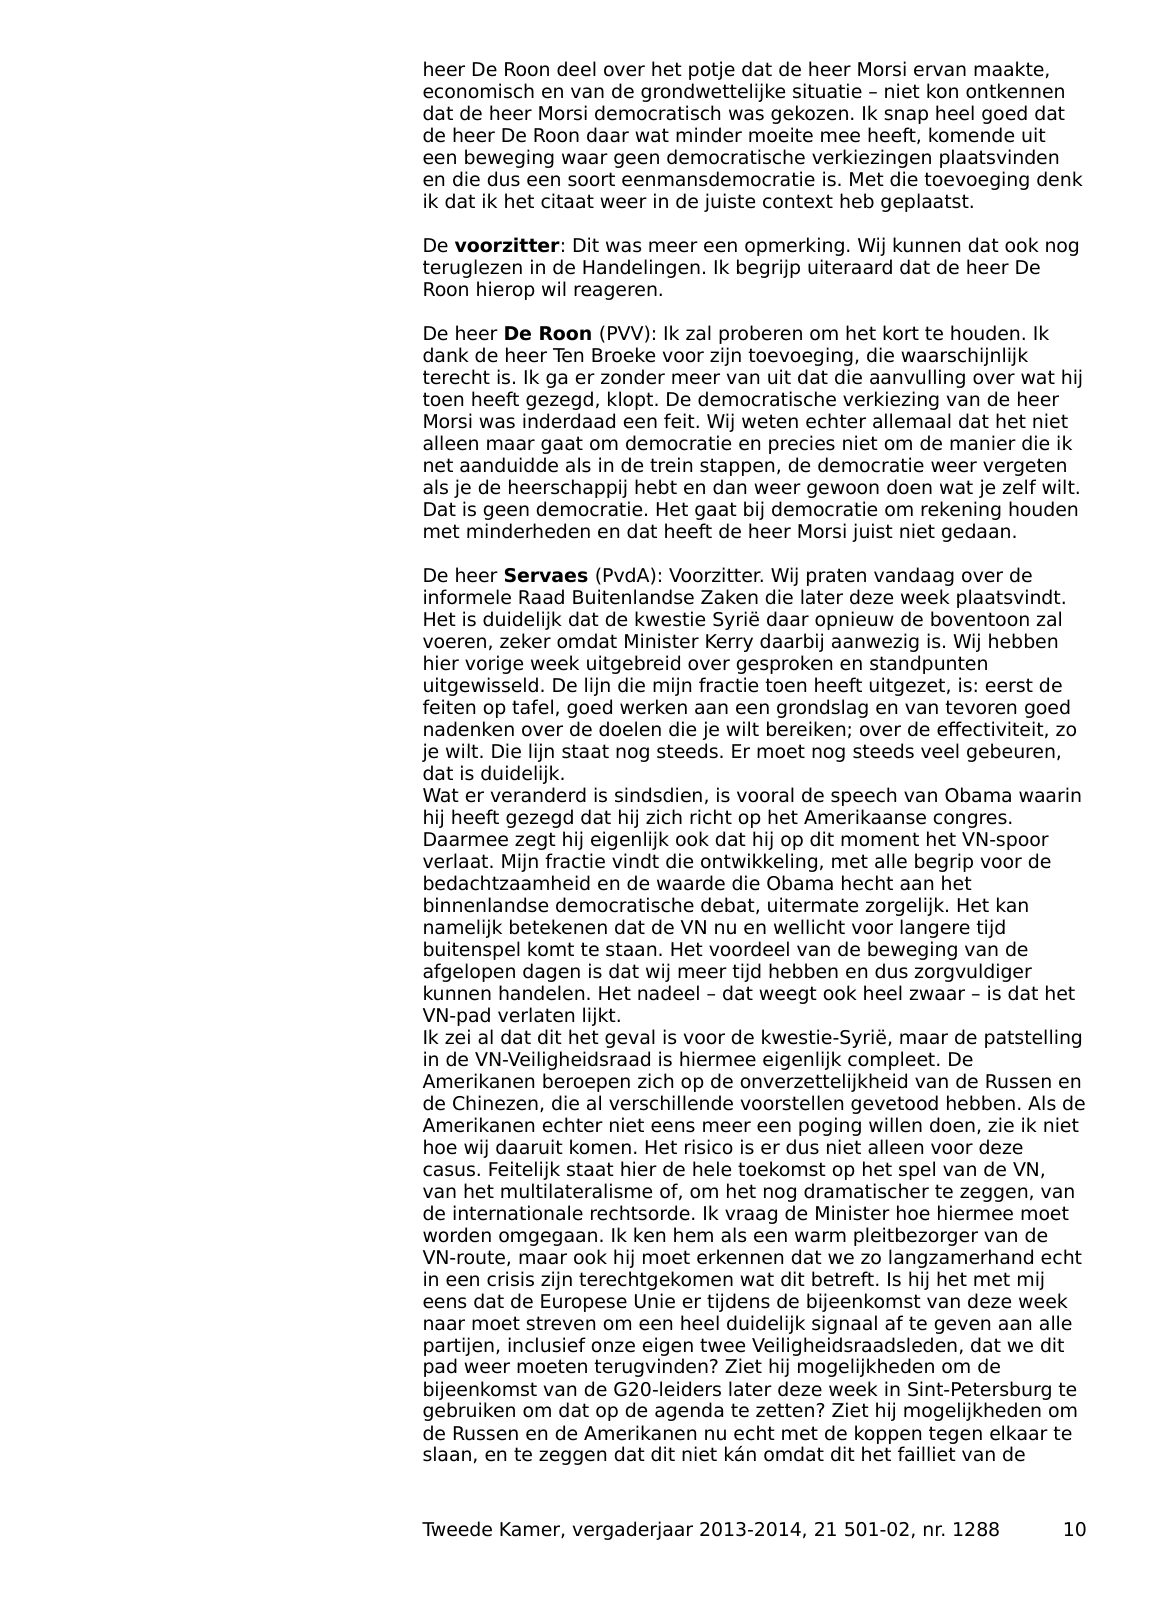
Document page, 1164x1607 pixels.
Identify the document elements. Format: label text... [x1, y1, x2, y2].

text De voorzitter: Dit was meer een opmerking. Wij kunnen dat ook nog teruglezen in de Handelingen. Ik begrijp uiteraard dat de heer De Roon hierop wil reageren. [422, 235, 1087, 301]
text De heer De Roon (PVV): Ik zal proberen om het kort te houden. Ik dank de heer Ten Broeke voor zijn toevoeging, die waarschijnlijk terecht is. Ik ga er zonder meer van uit dat die aanvulling over wat hij toen heeft gezegd, klopt. De democratische verkiezing van de heer Morsi was inderdaad een feit. Wij weten echter allemaal dat het niet alleen maar gaat om democratie en precies niet om de manier die ik net aanduidde als in de trein stappen, de democratie weer vergeten als je de heerschappij hebt en dan weer gewoon doen wat je zelf wilt. Dat is geen democratie. Het gaat bij democratie om rekening houden met minderheden en dat heeft de heer Morsi juist niet gedaan. [422, 323, 1087, 543]
text Wat er veranderd is sindsdien, is vooral de speech van Obama waarin hij heeft gezegd dat hij zich richt op het Amerikaanse congres. Daarmee zegt hij eigenlijk ook dat hij op dit moment het VN-spoor verlaat. Mijn fractie vindt die ontwikkeling, met alle begrip voor de bedachtzaamheid en de waarde die Obama hecht aan het binnenlandse democratische debat, uitermate zorgelijk. Het kan namelijk betekenen dat de VN nu en wellicht voor langere tijd buitenspel komt te staan. Het voordeel van de beweging van de afgelopen dagen is dat wij meer tijd hebben en dus zorgvuldiger kunnen handelen. Het nadeel – dat weegt ook heel zwaar – is dat het VN-pad verlaten lijkt. [422, 785, 1087, 1027]
text heer De Roon deel over het potje dat de heer Morsi ervan maakte, economisch en van de grondwettelijke situatie – niet kon ontkennen dat de heer Morsi democratisch was gekozen. Ik snap heel goed dat de heer De Roon daar wat minder moeite mee heeft, komende uit een beweging waar geen democratische verkiezingen plaatsvinden en die dus een soort eenmansdemocratie is. Met die toevoeging denk ik dat ik het citaat weer in de juiste context heb geplaatst. [422, 59, 1087, 213]
text De heer Servaes (PvdA): Voorzitter. Wij praten vandaag over de informele Raad Buitenlandse Zaken die later deze week plaatsvindt. Het is duidelijk dat de kwestie Syrië daar opnieuw de boventoon zal voeren, zeker omdat Minister Kerry daarbij aanwezig is. Wij hebben hier vorige week uitgebreid over gesproken en standpunten uitgewisseld. De lijn die mijn fractie toen heeft uitgezet, is: eerst de feiten op tafel, goed werken aan een grondslag en van tevoren goed nadenken over de doelen die je wilt bereiken; over de effectiviteit, zo je wilt. Die lijn staat nog steeds. Er moet nog steeds veel gebeuren, dat is duidelijk. [422, 565, 1087, 785]
text Ik zei al dat dit het geval is voor de kwestie-Syrië, maar de patstelling in de VN-Veiligheidsraad is hiermee eigenlijk compleet. De Amerikanen beroepen zich op de onverzettelijkheid van de Russen en de Chinezen, die al verschillende voorstellen gevetood hebben. Als de Amerikanen echter niet eens meer een poging willen doen, zie ik niet hoe wij daaruit komen. Het risico is er dus niet alleen voor deze casus. Feitelijk staat hier de hele toekomst op het spel van de VN, van het multilateralisme of, om het nog dramatischer te zeggen, van de internationale rechtsorde. Ik vraag de Minister hoe hiermee moet worden omgegaan. Ik ken hem als een warm pleitbezorger van de VN-route, maar ook hij moet erkennen dat we zo langzamerhand echt in een crisis zijn terechtgekomen wat dit betreft. Is hij het met mij eens dat de Europese Unie er tijdens de bijeenkomst van deze week naar moet streven om een heel duidelijk signaal af te geven aan alle partijen, inclusief onze eigen twee Veiligheidsraadsleden, dat we dit pad weer moeten terugvinden? Ziet hij mogelijkheden om de bijeenkomst van de G20-leiders later deze week in Sint-Petersburg te gebruiken om dat op de agenda te zetten? Ziet hij mogelijkheden om de Russen en de Amerikanen nu echt met de koppen tegen elkaar te slaan, en te zeggen dat dit niet kán omdat dit het failliet van de [422, 1027, 1087, 1466]
